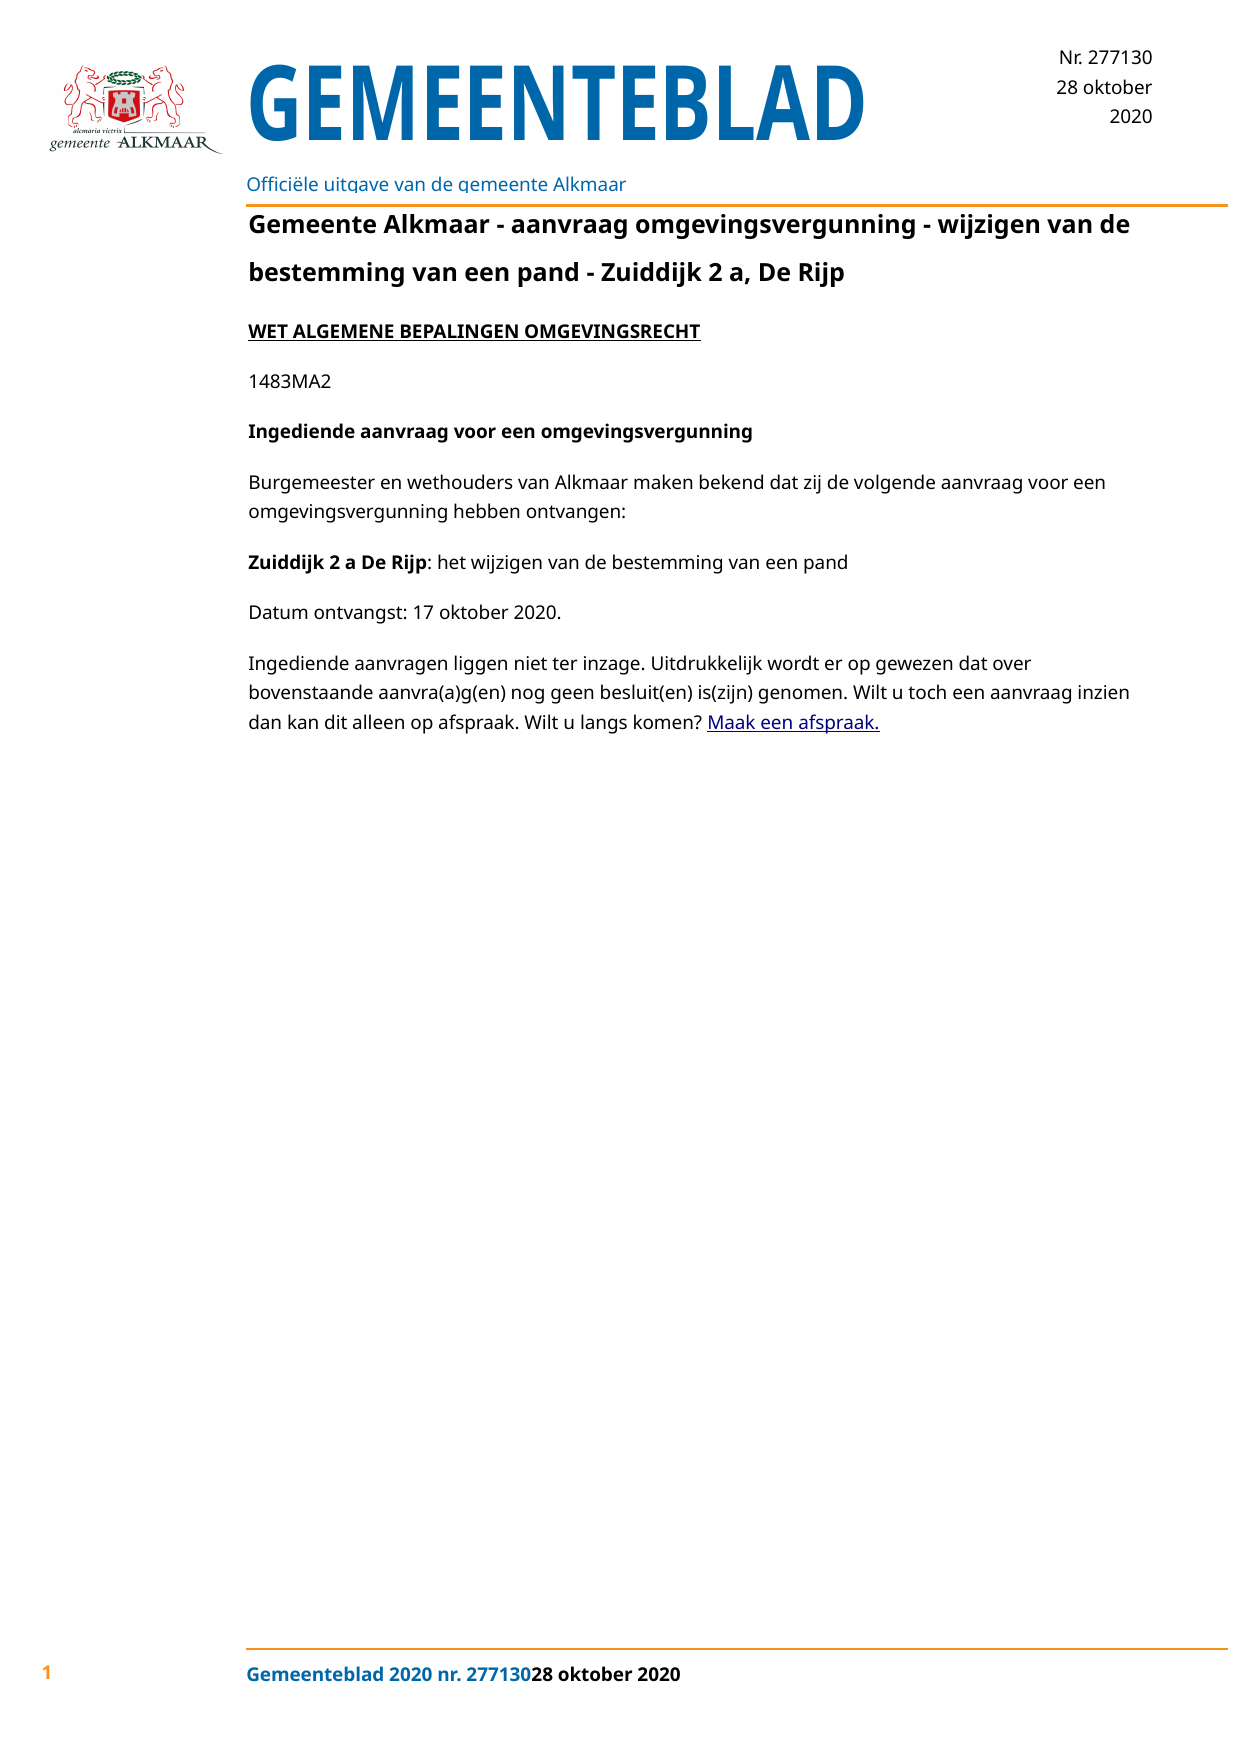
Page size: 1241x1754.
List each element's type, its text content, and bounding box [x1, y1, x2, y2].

text 1483MA2 [248, 368, 1152, 394]
text WET ALGEMENE BEPALINGEN OMGEVINGSRECHT [248, 318, 1152, 344]
picture [41, 47, 231, 172]
text Datum ontvangst: 17 oktober 2020. [248, 599, 1152, 625]
text Ingediende aanvraag voor een omgevingsvergunning [248, 419, 1152, 444]
text Ingediende aanvragen liggen niet ter inzage. Uitdrukkelijk wordt er op gewezen dat over bovenstaande aanvra(a)g(en) nog geen besluit(en) is(zijn) genomen. Wilt u toch een aanvraag inzien dan kan dit alleen op afspraak. Wilt u langs komen? Maak een afspraak. [248, 650, 1152, 735]
text Burgemeester en wethouders van Alkmaar maken bekend dat zij de volgende aanvraag voor een omgevingsvergunning hebben ontvangen: [248, 469, 1152, 524]
text Zuiddijk 2 a De Rijp: het wijzigen van de bestemming van een pand [248, 549, 1152, 575]
text Gemeente Alkmaar - aanvraag omgevingsvergunning - wijzigen van de bestemming van een pand - Zuiddijk 2 a, De Rijp [248, 207, 1152, 288]
